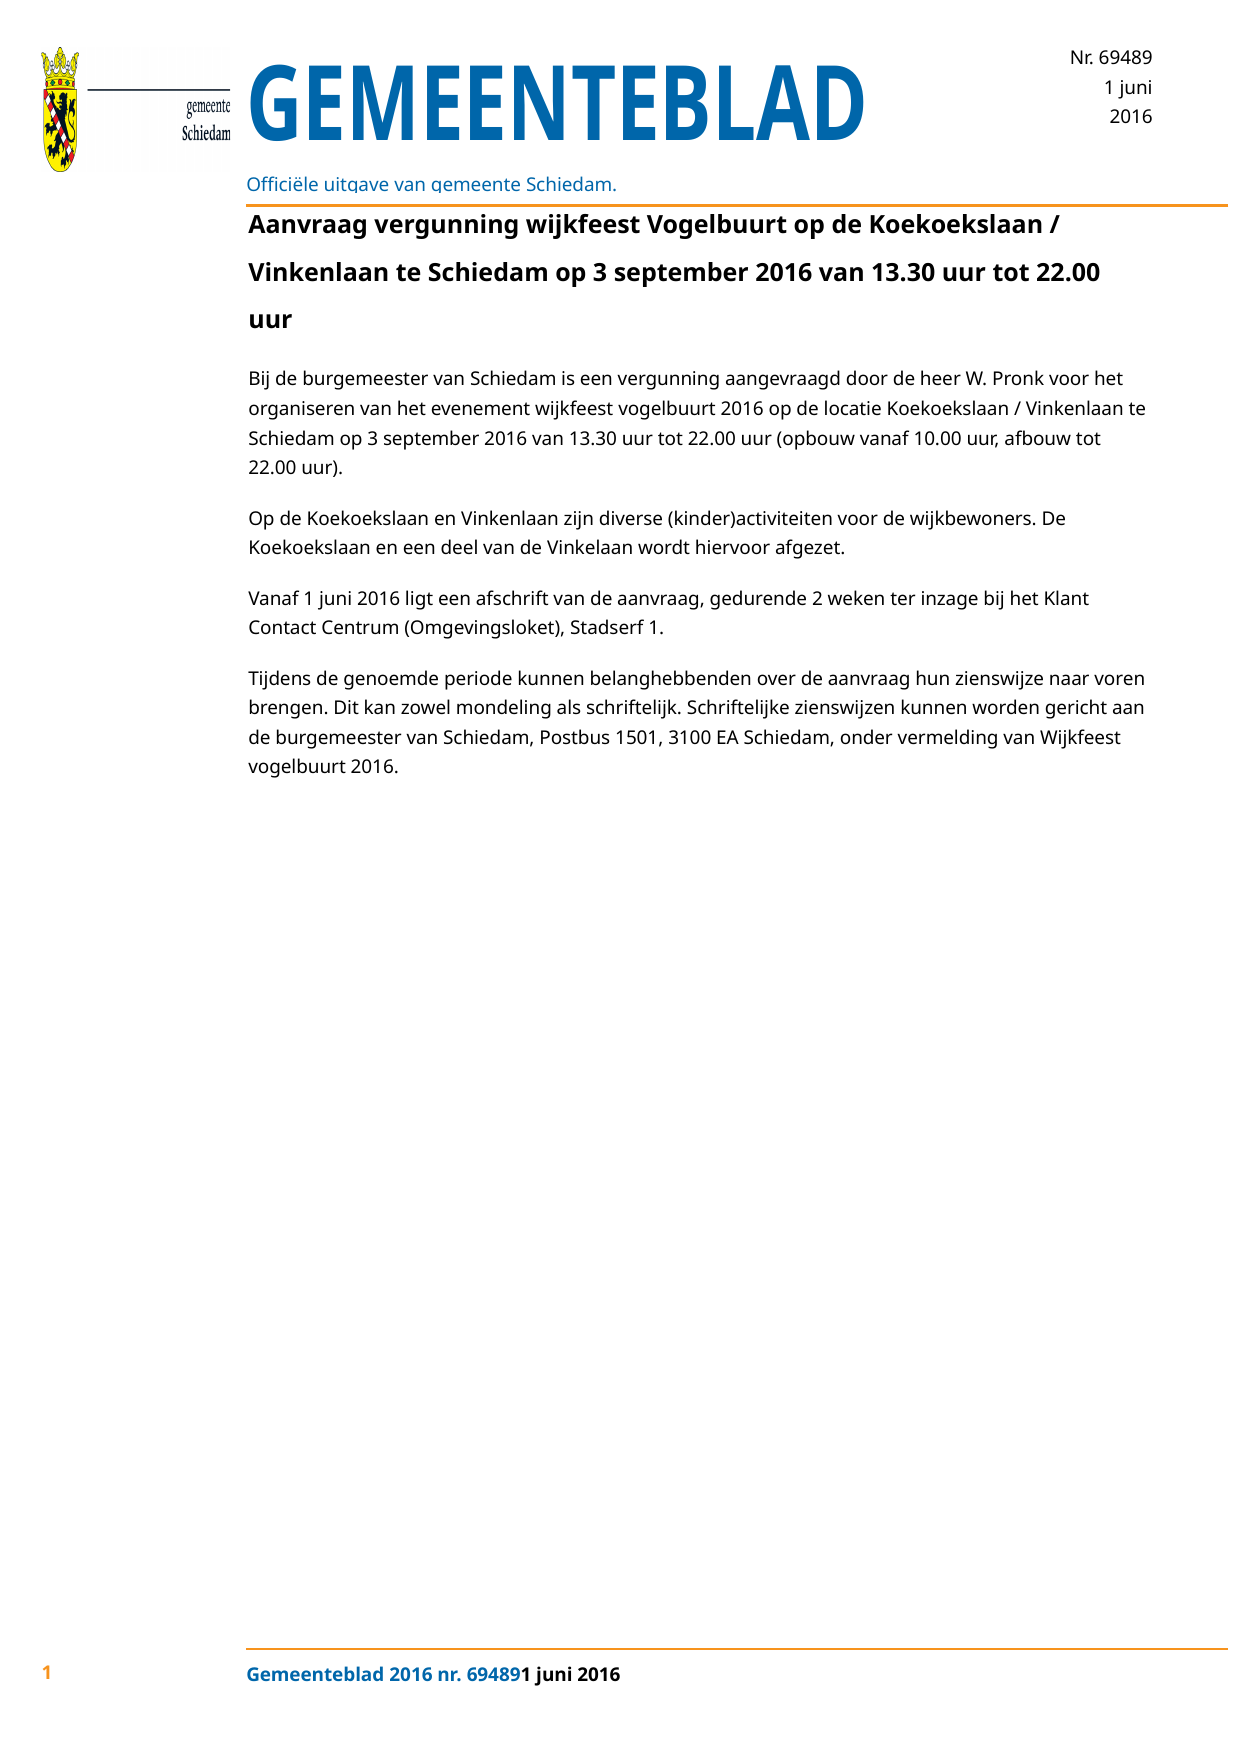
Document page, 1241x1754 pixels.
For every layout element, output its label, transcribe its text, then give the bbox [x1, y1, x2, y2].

picture [41, 47, 231, 172]
text Bij de burgemeester van Schiedam is een vergunning aangevraagd door de heer W. Pronk voor het organiseren van het evenement wijkfeest vogelbuurt 2016 op de locatie Koekoekslaan / Vinkenlaan te Schiedam op 3 september 2016 van 13.30 uur tot 22.00 uur (opbouw vanaf 10.00 uur, afbouw tot 22.00 uur). [248, 366, 1152, 480]
text Aanvraag vergunning wijkfeest Vogelbuurt op de Koekoekslaan / Vinkenlaan te Schiedam op 3 september 2016 van 13.30 uur tot 22.00 uur [248, 207, 1152, 336]
text Tijdens de genoemde periode kunnen belanghebbenden over de aanvraag hun zienswijze naar voren brengen. Dit kan zowel mondeling als schriftelijk. Schriftelijke zienswijzen kunnen worden gericht aan de burgemeester van Schiedam, Postbus 1501, 3100 EA Schiedam, onder vermelding van Wijkfeest vogelbuurt 2016. [248, 665, 1152, 779]
text Op de Koekoekslaan en Vinkenlaan zijn diverse (kinder)activiteiten voor de wijkbewoners. De Koekoekslaan en een deel van de Vinkelaan wordt hiervoor afgezet. [248, 505, 1152, 560]
text Vanaf 1 juni 2016 ligt een afschrift van de aanvraag, gedurende 2 weken ter inzage bij het Klant Contact Centrum (Omgevingsloket), Stadserf 1. [248, 585, 1152, 640]
